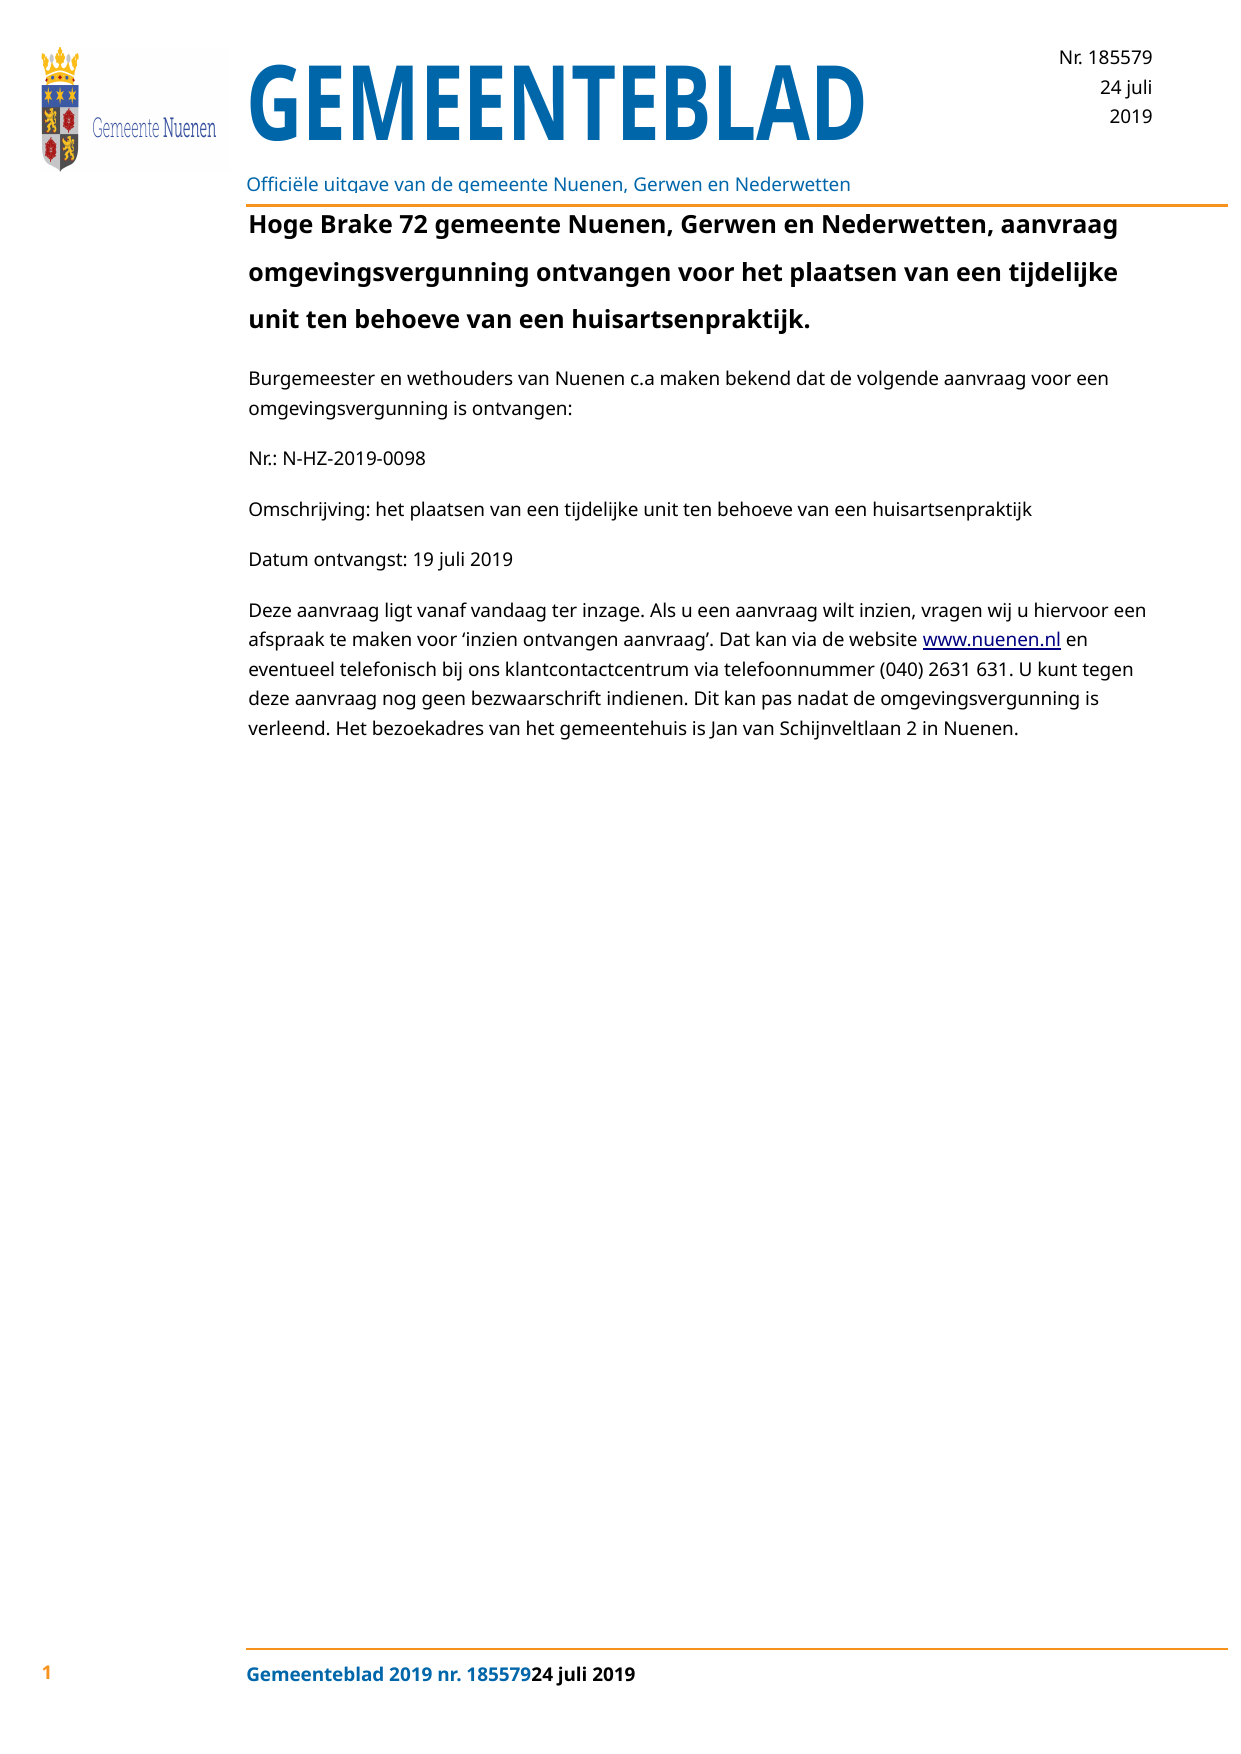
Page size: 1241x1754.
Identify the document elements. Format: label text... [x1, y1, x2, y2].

text Deze aanvraag ligt vanaf vandaag ter inzage. Als u een aanvraag wilt inzien, vragen wij u hiervoor een afspraak te maken voor ‘inzien ontvangen aanvraag’. Dat kan via de website www.nuenen.nl en eventueel telefonisch bij ons klantcontactcentrum via telefoonnummer (040) 2631 631. U kunt tegen deze aanvraag nog geen bezwaarschrift indienen. Dit kan pas nadat de omgevingsvergunning is verleend. Het bezoekadres van het gemeentehuis is Jan van Schijnveltlaan 2 in Nuenen. [248, 597, 1152, 741]
text Hoge Brake 72 gemeente Nuenen, Gerwen en Nederwetten, aanvraag omgevingsvergunning ontvangen voor het plaatsen van een tijdelijke unit ten behoeve van een huisartsenpraktijk. [248, 207, 1152, 336]
text Nr.: N-HZ-2019-0098 [248, 446, 1152, 471]
text Burgemeester en wethouders van Nuenen c.a maken bekend dat de volgende aanvraag voor een omgevingsvergunning is ontvangen: [248, 366, 1152, 421]
picture [41, 47, 231, 172]
text Datum ontvangst: 19 juli 2019 [248, 546, 1152, 572]
text Omschrijving: het plaatsen van een tijdelijke unit ten behoeve van een huisartsenpraktijk [248, 496, 1152, 522]
